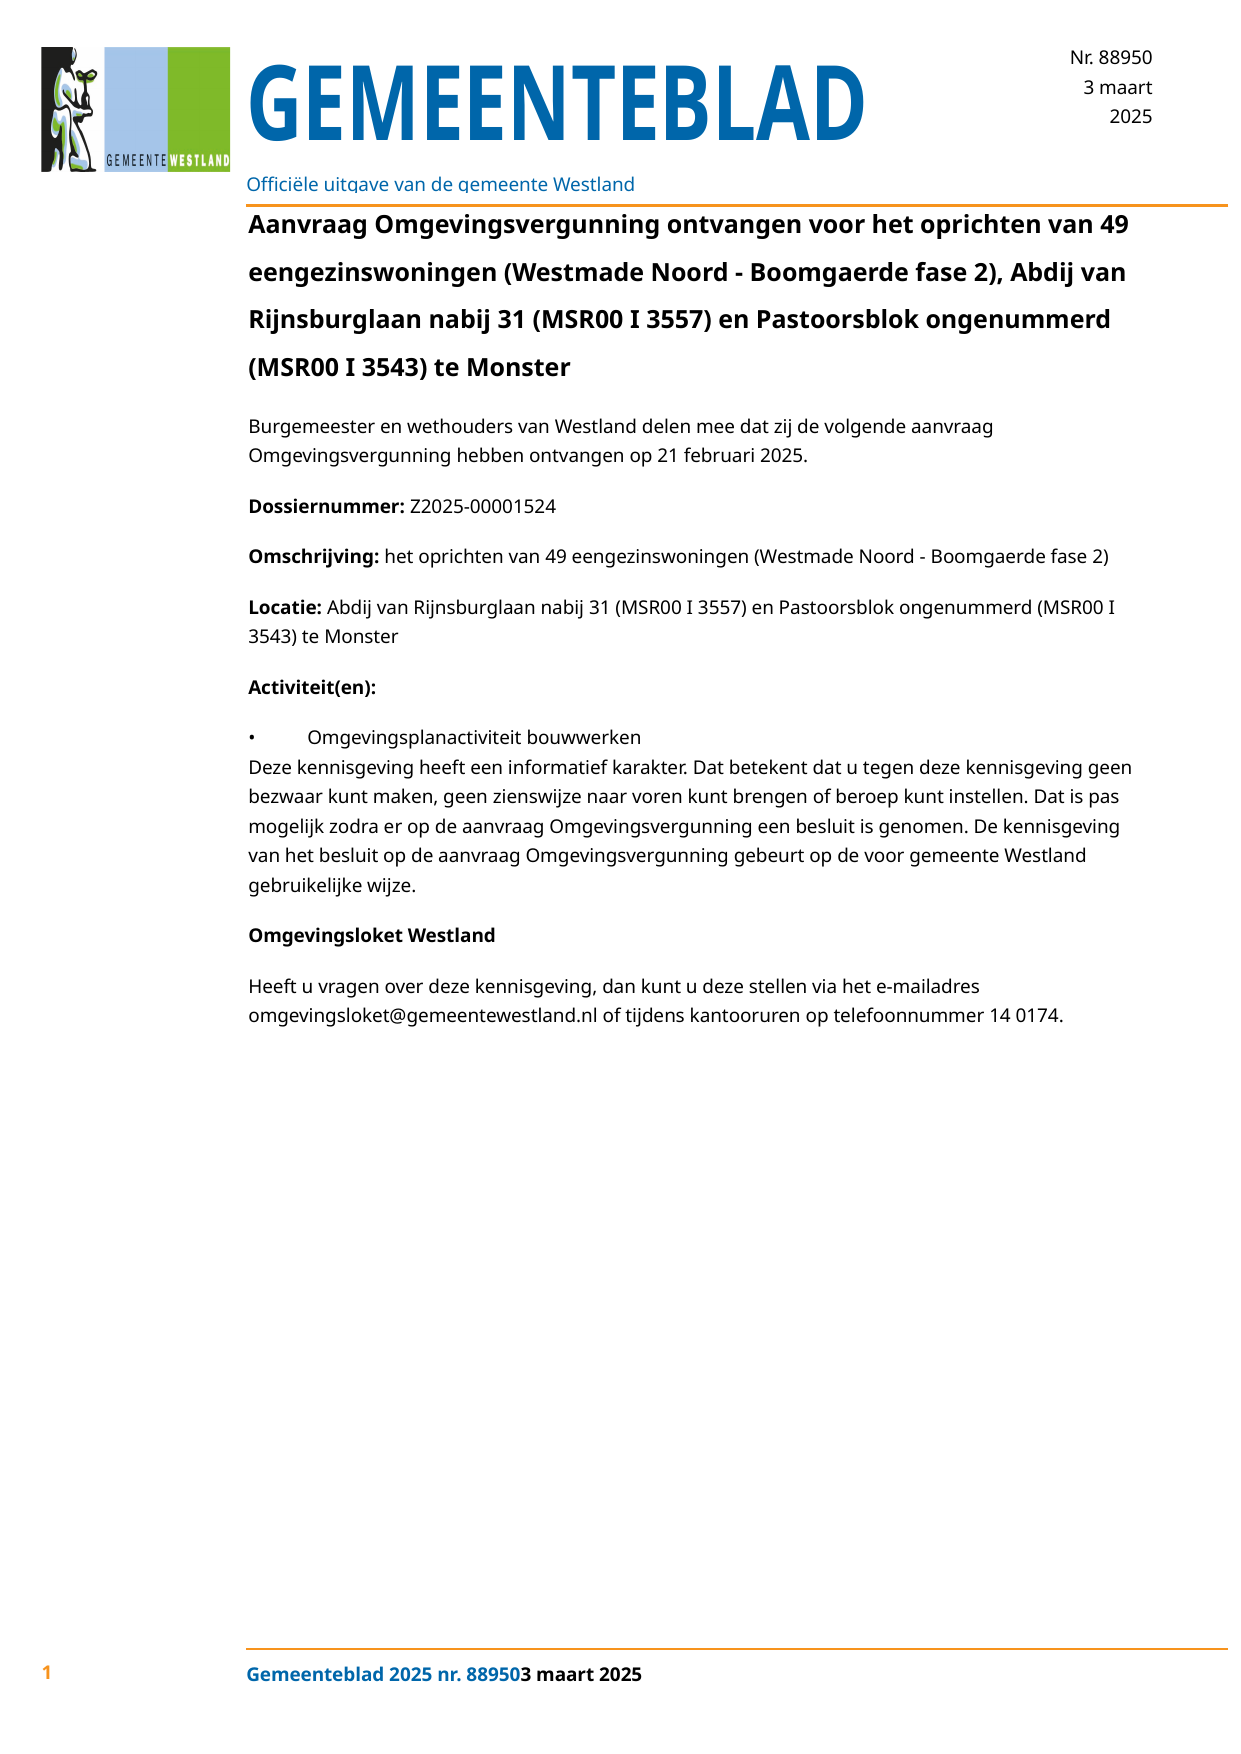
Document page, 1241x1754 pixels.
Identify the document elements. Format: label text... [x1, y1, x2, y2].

text Omgevingsloket Westland [248, 923, 1152, 948]
picture [41, 47, 231, 172]
list Omgevingsplanactiviteit bouwwerken [248, 724, 1152, 750]
text Locatie: Abdij van Rijnsburglaan nabij 31 (MSR00 I 3557) en Pastoorsblok ongenummerd (MSR00 I 3543) te Monster [248, 594, 1152, 649]
text Aanvraag Omgevingsvergunning ontvangen voor het oprichten van 49 eengezinswoningen (Westmade Noord - Boomgaerde fase 2), Abdij van Rijnsburglaan nabij 31 (MSR00 I 3557) en Pastoorsblok ongenummerd (MSR00 I 3543) te Monster [248, 207, 1152, 384]
text Burgemeester en wethouders van Westland delen mee dat zij de volgende aanvraag Omgevingsvergunning hebben ontvangen op 21 februari 2025. [248, 413, 1152, 468]
text Deze kennisgeving heeft een informatief karakter. Dat betekent dat u tegen deze kennisgeving geen bezwaar kunt maken, geen zienswijze naar voren kunt brengen of beroep kunt instellen. Dat is pas mogelijk zodra er op de aanvraag Omgevingsvergunning een besluit is genomen. De kennisgeving van het besluit op de aanvraag Omgevingsvergunning gebeurt op de voor gemeente Westland gebruikelijke wijze. [248, 754, 1152, 898]
text Activiteit(en): [248, 674, 1152, 700]
text Omschrijving: het oprichten van 49 eengezinswoningen (Westmade Noord - Boomgaerde fase 2) [248, 543, 1152, 569]
text Dossiernummer: Z2025-00001524 [248, 493, 1152, 519]
text Heeft u vragen over deze kennisgeving, dan kunt u deze stellen via het e-mailadres omgevingsloket@gemeentewestland.nl of tijdens kantooruren op telefoonnummer 14 0174. [248, 973, 1152, 1028]
